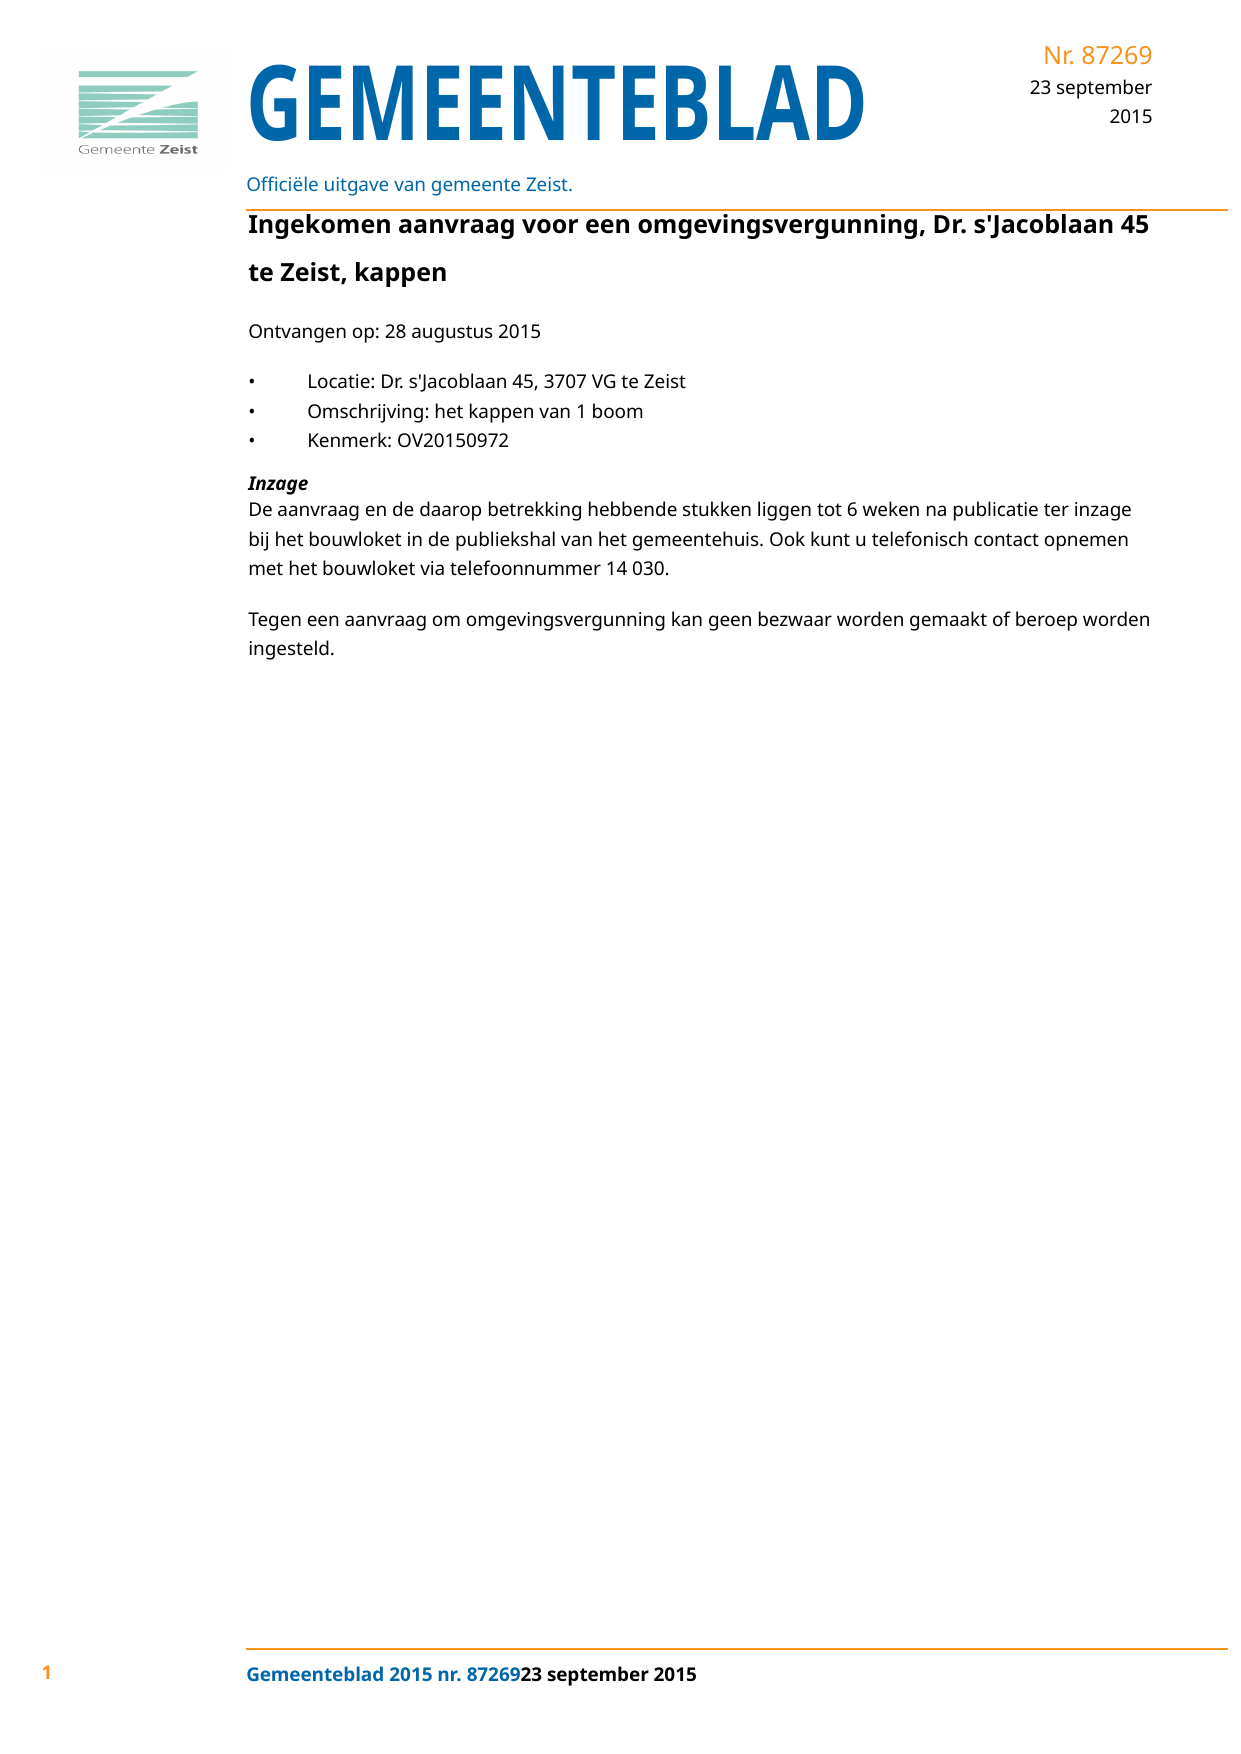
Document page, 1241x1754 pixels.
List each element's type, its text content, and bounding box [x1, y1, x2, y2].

text Ontvangen op: 28 augustus 2015 [248, 318, 1152, 344]
text Inzage [248, 471, 1152, 496]
list Locatie: Dr. s'Jacoblaan 45, 3707 VG te Zeist [248, 368, 1152, 394]
text Ingekomen aanvraag voor een omgevingsvergunning, Dr. s'Jacoblaan 45 te Zeist, kappen [248, 211, 1152, 288]
list Kenmerk: OV20150972 [248, 427, 1152, 453]
picture [41, 47, 231, 172]
text De aanvraag en de daarop betrekking hebbende stukken liggen tot 6 weken na publicatie ter inzage bij het bouwloket in de publiekshal van het gemeentehuis. Ook kunt u telefonisch contact opnemen met het bouwloket via telefoonnummer 14 030. [248, 496, 1152, 581]
text Tegen een aanvraag om omgevingsvergunning kan geen bezwaar worden gemaakt of beroep worden ingesteld. [248, 606, 1152, 661]
list Omschrijving: het kappen van 1 boom [248, 398, 1152, 424]
